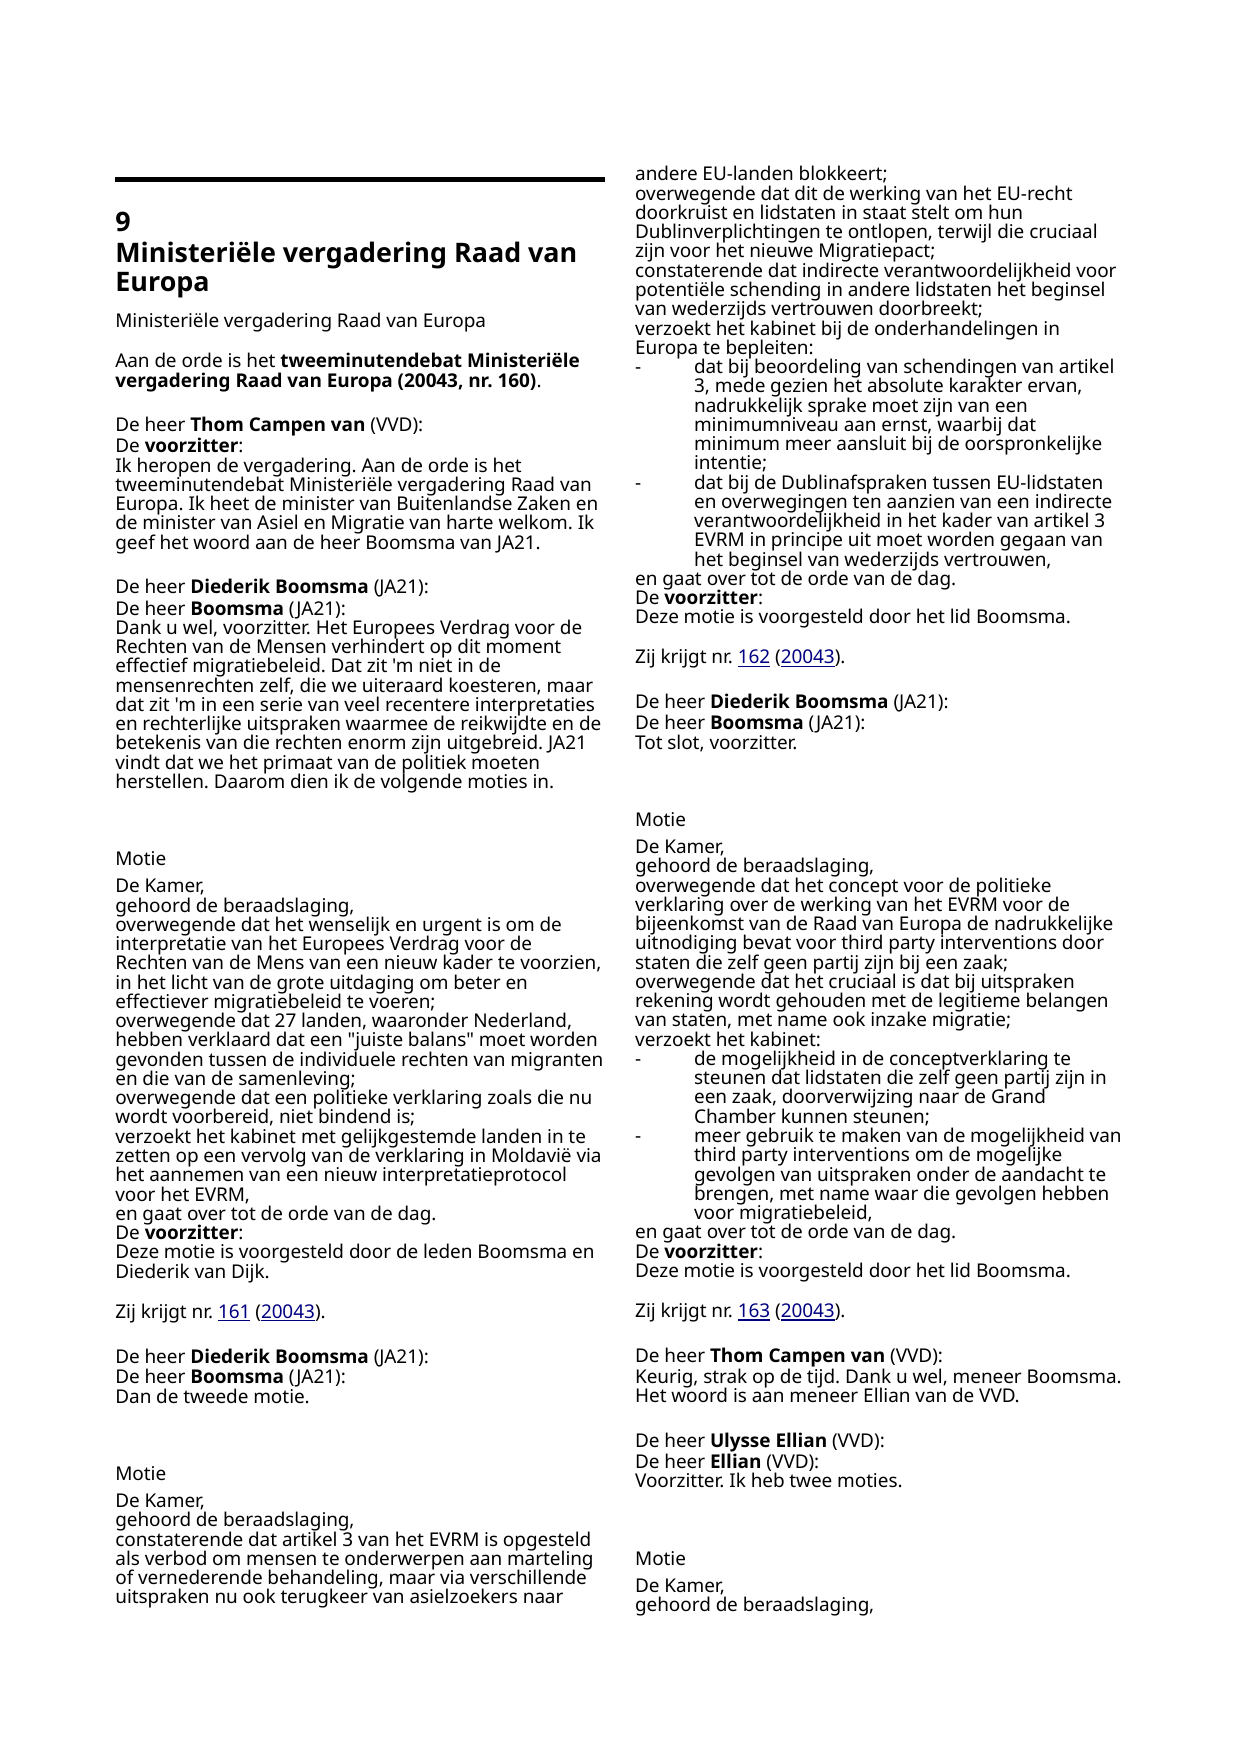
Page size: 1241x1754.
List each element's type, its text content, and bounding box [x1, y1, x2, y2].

list dat bij de Dublinafspraken tussen EU-lidstaten en overwegingen ten aanzien van een indirecte verantwoordelijkheid in het kader van artikel 3 EVRM in principe uit moet worden gegaan van het beginsel van wederzijds vertrouwen, [635, 474, 1125, 570]
text De Kamer, [635, 838, 1125, 857]
text verzoekt het kabinet bij de onderhandelingen in Europa te bepleiten: [635, 319, 1125, 358]
text De heer Boomsma (JA21): [635, 714, 1125, 734]
text Motie [635, 806, 1125, 832]
text overwegende dat het wenselijk en urgent is om de interpretatie van het Europees Verdrag voor de Rechten van de Mens van een nieuw kader te voorzien, in het licht van de grote uitdaging om beter en effectiever migratiebeleid te voeren; [115, 916, 605, 1012]
text Ik heropen de vergadering. Aan de orde is het tweeminutendebat Ministeriële vergadering Raad van Europa. Ik heet de minister van Buitenlandse Zaken en de minister van Asiel en Migratie van harte welkom. Ik geef het woord aan de heer Boomsma van JA21. [115, 457, 605, 553]
text gehoord de beraadslaging, [115, 1511, 605, 1531]
text verzoekt het kabinet: [635, 1031, 1125, 1050]
text verzoekt het kabinet met gelijkgestemde landen in te zetten op een vervolg van de verklaring in Moldavië via het aannemen van een nieuw interpretatieprotocol voor het EVRM, [115, 1128, 605, 1205]
text en gaat over tot de orde van de dag. [635, 1223, 1125, 1243]
text overwegende dat het cruciaal is dat bij uitspraken rekening wordt gehouden met de legitieme belangen van staten, met name ook inzake migratie; [635, 973, 1125, 1031]
text Motie [115, 846, 605, 871]
text gehoord de beraadslaging, [635, 1596, 1125, 1615]
text Motie [115, 1461, 605, 1486]
text Deze motie is voorgesteld door het lid Boomsma. [635, 608, 1125, 628]
text Aan de orde is het tweeminutendebat Ministeriële vergadering Raad van Europa (20043, nr. 160). [115, 352, 605, 391]
text De heer Thom Campen van (VVD): [635, 1342, 1125, 1368]
text Keurig, strak op de tijd. Dank u wel, meneer Boomsma. Het woord is aan meneer Ellian van de VVD. [635, 1368, 1125, 1406]
text gehoord de beraadslaging, [115, 897, 605, 916]
text andere EU-landen blokkeert; [635, 165, 1125, 184]
text constaterende dat artikel 3 van het EVRM is opgesteld als verbod om mensen te onderwerpen aan marteling of vernederende behandeling, maar via verschillende uitspraken nu ook terugkeer van asielzoekers naar [115, 1531, 605, 1608]
list meer gebruik te maken van de mogelijkheid van third party interventions om de mogelijke gevolgen van uitspraken onder de aandacht te brengen, met name waar die gevolgen hebben voor migratiebeleid, [635, 1127, 1125, 1223]
text en gaat over tot de orde van de dag. [635, 570, 1125, 589]
text Deze motie is voorgesteld door het lid Boomsma. [635, 1262, 1125, 1281]
list dat bij beoordeling van schendingen van artikel 3, mede gezien het absolute karakter ervan, nadrukkelijk sprake moet zijn van een minimumniveau aan ernst, waarbij dat minimum meer aansluit bij de oorspronkelijke intentie; [635, 358, 1125, 474]
text Dan de tweede motie. [115, 1388, 605, 1407]
text Voorzitter. Ik heb twee moties. [635, 1472, 1125, 1491]
text De voorzitter: [115, 437, 605, 457]
text Dank u wel, voorzitter. Het Europees Verdrag voor de Rechten van de Mensen verhindert op dit moment effectief migratiebeleid. Dat zit 'm niet in de mensenrechten zelf, die we uiteraard koesteren, maar dat zit 'm in een serie van veel recentere interpretaties en rechterlijke uitspraken waarmee de reikwijdte en de betekenis van die rechten enorm zijn uitgebreid. JA21 vindt dat we het primaat van de politiek moeten herstellen. Daarom dien ik de volgende moties in. [115, 619, 605, 792]
text gehoord de beraadslaging, [635, 857, 1125, 877]
text 9 [115, 203, 605, 239]
text De voorzitter: [635, 589, 1125, 608]
text De heer Diederik Boomsma (JA21): [115, 574, 605, 599]
text en gaat over tot de orde van de dag. [115, 1205, 605, 1224]
text constaterende dat indirecte verantwoordelijkheid voor potentiële schending in andere lidstaten het beginsel van wederzijds vertrouwen doorbreekt; [635, 262, 1125, 319]
text De Kamer, [115, 1492, 605, 1511]
text De Kamer, [115, 877, 605, 897]
text overwegende dat het concept voor de politieke verklaring over de werking van het EVRM voor de bijeenkomst van de Raad van Europa de nadrukkelijke uitnodiging bevat voor third party interventions door staten die zelf geen partij zijn bij een zaak; [635, 877, 1125, 973]
text Zij krijgt nr. 163 (20043). [635, 1302, 1125, 1321]
text Motie [635, 1545, 1125, 1571]
text De voorzitter: [115, 1224, 605, 1243]
text De heer Boomsma (JA21): [115, 599, 605, 619]
text overwegende dat 27 landen, waaronder Nederland, hebben verklaard dat een "juiste balans" moet worden gevonden tussen de individuele rechten van migranten en die van de samenleving; [115, 1012, 605, 1089]
text De heer Boomsma (JA21): [115, 1368, 605, 1388]
text De heer Ellian (VVD): [635, 1453, 1125, 1472]
text overwegende dat een politieke verklaring zoals die nu wordt voorbereid, niet bindend is; [115, 1089, 605, 1128]
text De heer Ulysse Ellian (VVD): [635, 1427, 1125, 1453]
text overwegende dat dit de werking van het EU-recht doorkruist en lidstaten in staat stelt om hun Dublinverplichtingen te ontlopen, terwijl die cruciaal zijn voor het nieuwe Migratiepact; [635, 184, 1125, 262]
text Zij krijgt nr. 162 (20043). [635, 648, 1125, 668]
text De Kamer, [635, 1577, 1125, 1596]
text Zij krijgt nr. 161 (20043). [115, 1303, 605, 1322]
list de mogelijkheid in de conceptverklaring te steunen dat lidstaten die zelf geen partij zijn in een zaak, doorverwijzing naar de Grand Chamber kunnen steunen; [635, 1050, 1125, 1127]
text De voorzitter: [635, 1243, 1125, 1262]
text De heer Thom Campen van (VVD): [115, 412, 605, 437]
text De heer Diederik Boomsma (JA21): [115, 1343, 605, 1368]
text Ministeriële vergadering Raad van Europa [115, 312, 605, 332]
text De heer Diederik Boomsma (JA21): [635, 689, 1125, 714]
text Ministeriële vergadering Raad van Europa [115, 239, 605, 312]
text Tot slot, voorzitter. [635, 734, 1125, 753]
text Deze motie is voorgesteld door de leden Boomsma en Diederik van Dijk. [115, 1243, 605, 1282]
